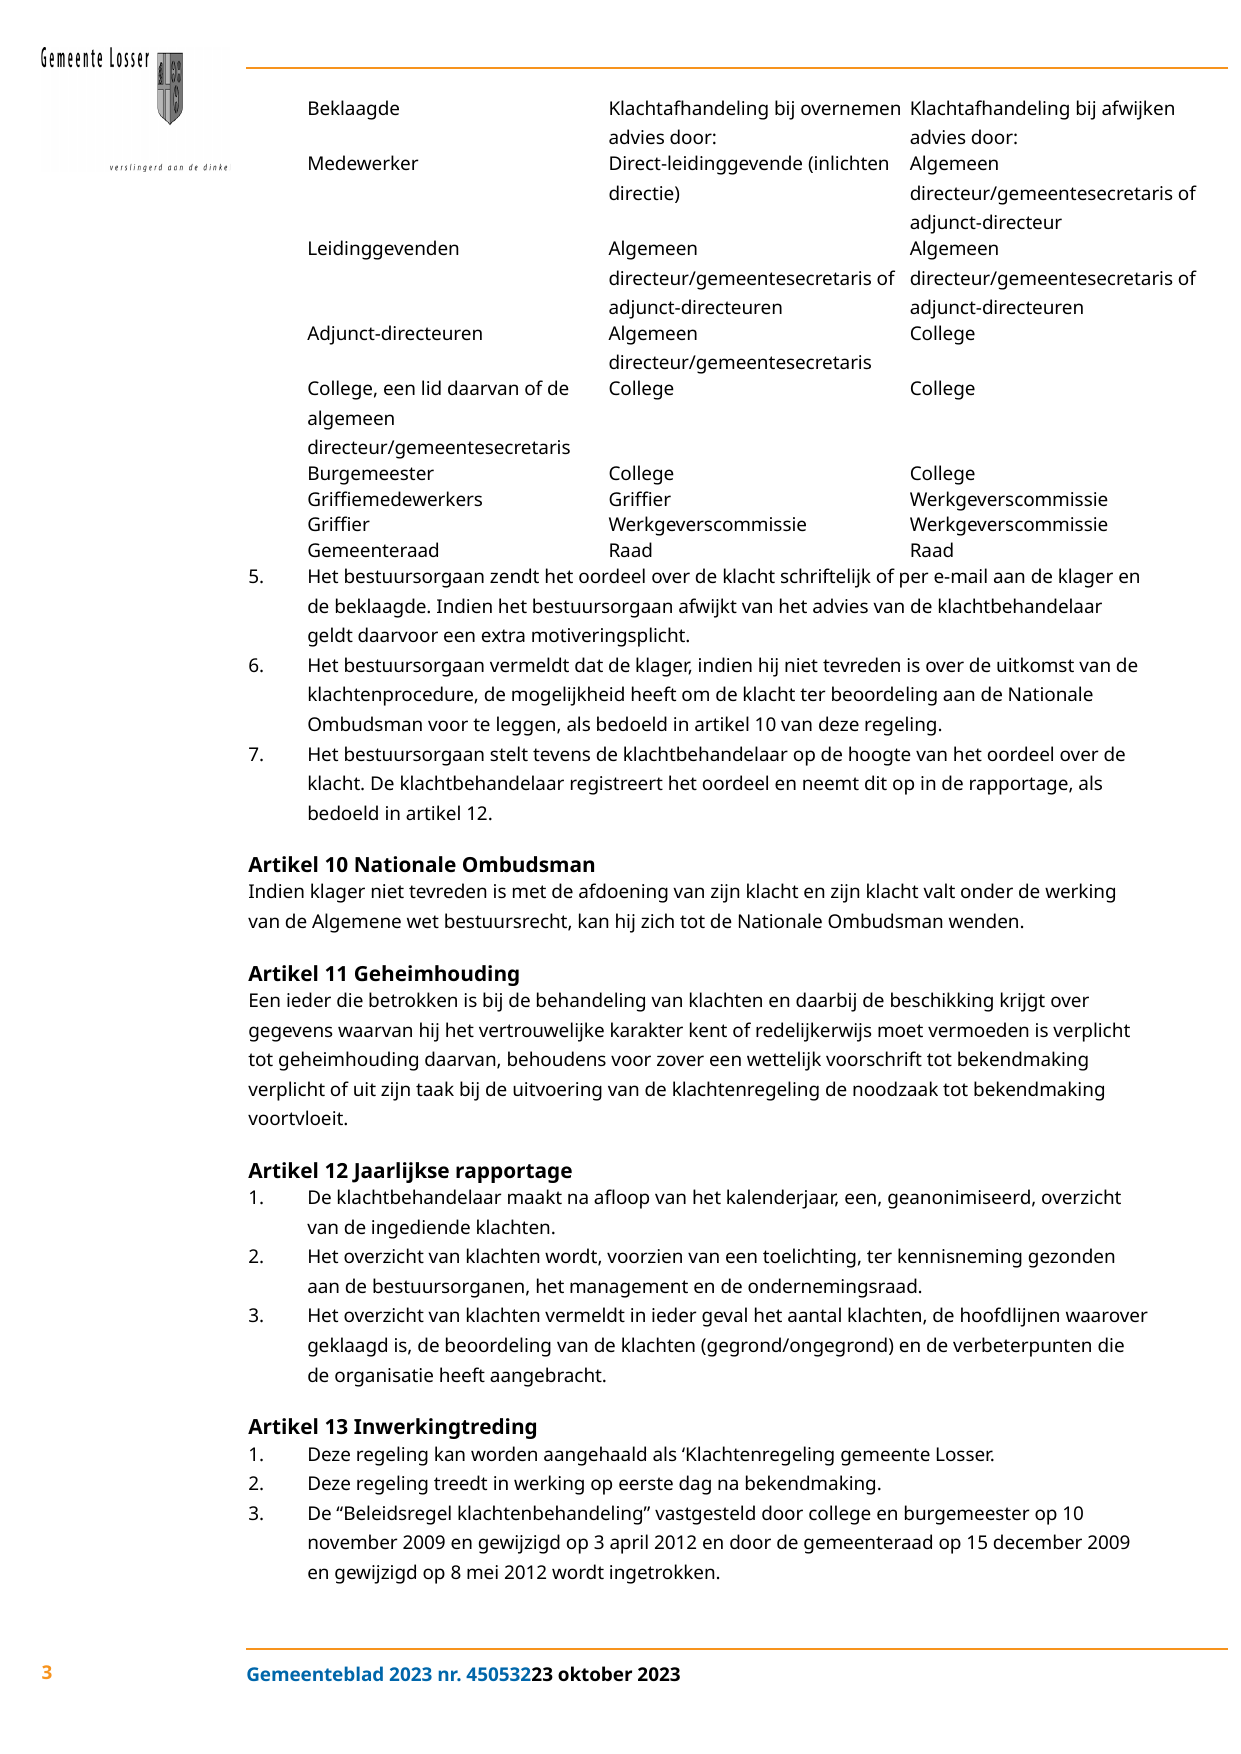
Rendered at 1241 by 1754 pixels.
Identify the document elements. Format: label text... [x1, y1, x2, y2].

list Deze regeling treedt in werking op eerste dag na bekendmaking. [248, 1470, 1152, 1496]
list De klachtbehandelaar maakt na afloop van het kalenderjaar, een, geanonimiseerd, overzicht van de ingediende klachten. [248, 1184, 1152, 1240]
table_cell College [910, 460, 1211, 486]
text Indien klager niet tevreden is met de afdoening van zijn klacht en zijn klacht valt onder de werking van de Algemene wet bestuursrecht, kan hij zich tot de Nationale Ombudsman wenden. [248, 879, 1152, 934]
table_header Beklaagde [307, 95, 608, 150]
table_cell College [608, 460, 909, 486]
table_cell Gemeenteraad [307, 538, 608, 563]
list Deze regeling kan worden aangehaald als ‘Klachtenregeling gemeente Losser. [248, 1441, 1152, 1466]
table_cell College, een lid daarvan of de algemeen directeur/gemeentesecretaris [307, 375, 608, 460]
list Het bestuursorgaan stelt tevens de klachtbehandelaar op de hoogte van het oordeel over de klacht. De klachtbehandelaar registreert het oordeel en neemt dit op in de rapportage, als bedoeld in artikel 12. [248, 741, 1152, 826]
table_cell Algemeen directeur/gemeentesecretaris of adjunct-directeuren [910, 235, 1211, 320]
table_cell Griffiemedewerkers [307, 486, 608, 512]
table_cell Algemeen directeur/gemeentesecretaris of adjunct-directeuren [608, 235, 909, 320]
table_cell College [910, 320, 1211, 375]
text Een ieder die betrokken is bij de behandeling van klachten en daarbij de beschikking krijgt over gegevens waarvan hij het vertrouwelijke karakter kent of redelijkerwijs moet vermoeden is verplicht tot geheimhouding daarvan, behoudens voor zover een wettelijk voorschrift tot bekendmaking verplicht of uit zijn taak bij de uitvoering van de klachtenregeling de noodzaak tot bekendmaking voortvloeit. [248, 987, 1152, 1131]
table_cell Werkgeverscommissie [608, 512, 909, 537]
table_cell Griffier [608, 486, 909, 512]
list Het bestuursorgaan zendt het oordeel over de klacht schriftelijk of per e-mail aan de klager en de beklaagde. Indien het bestuursorgaan afwijkt van het advies van de klachtbehandelaar geldt daarvoor een extra motiveringsplicht. [248, 563, 1152, 648]
table_cell Werkgeverscommissie [910, 512, 1211, 537]
list Het bestuursorgaan vermeldt dat de klager, indien hij niet tevreden is over de uitkomst van de klachtenprocedure, de mogelijkheid heeft om de klacht ter beoordeling aan de Nationale Ombudsman voor te leggen, als bedoeld in artikel 10 van deze regeling. [248, 652, 1152, 737]
table_cell Adjunct-directeuren [307, 320, 608, 375]
table_cell Werkgeverscommissie [910, 486, 1211, 512]
picture [41, 47, 231, 172]
table_cell Burgemeester [307, 460, 608, 486]
table_cell College [608, 375, 909, 460]
list Het overzicht van klachten wordt, voorzien van een toelichting, ter kennisneming gezonden aan de bestuursorganen, het management en de ondernemingsraad. [248, 1243, 1152, 1299]
table_cell Leidinggevenden [307, 235, 608, 320]
table_header Klachtafhandeling bij overnemen advies door: [608, 95, 909, 150]
table_cell College [910, 375, 1211, 460]
table_cell Medewerker [307, 150, 608, 235]
text Artikel 12 Jaarlijkse rapportage [248, 1156, 1152, 1184]
list De “Beleidsregel klachtenbehandeling” vastgesteld door college en burgemeester op 10 november 2009 en gewijzigd op 3 april 2012 en door de gemeenteraad op 15 december 2009 en gewijzigd op 8 mei 2012 wordt ingetrokken. [248, 1500, 1152, 1585]
table_cell Raad [910, 538, 1211, 563]
table_cell Direct-leidinggevende (inlichten directie) [608, 150, 909, 235]
list Het overzicht van klachten vermeldt in ieder geval het aantal klachten, de hoofdlijnen waarover geklaagd is, de beoordeling van de klachten (gegrond/ongegrond) en de verbeterpunten die de organisatie heeft aangebracht. [248, 1303, 1152, 1388]
text Artikel 10 Nationale Ombudsman [248, 850, 1152, 879]
table_cell Griffier [307, 512, 608, 537]
text Artikel 13 Inwerkingtreding [248, 1412, 1152, 1441]
text Artikel 11 Geheimhouding [248, 959, 1152, 987]
table_cell Algemeen directeur/gemeentesecretaris of adjunct-directeur [910, 150, 1211, 235]
table_header Klachtafhandeling bij afwijken advies door: [910, 95, 1211, 150]
table_cell Raad [608, 538, 909, 563]
table_cell Algemeen directeur/gemeentesecretaris [608, 320, 909, 375]
